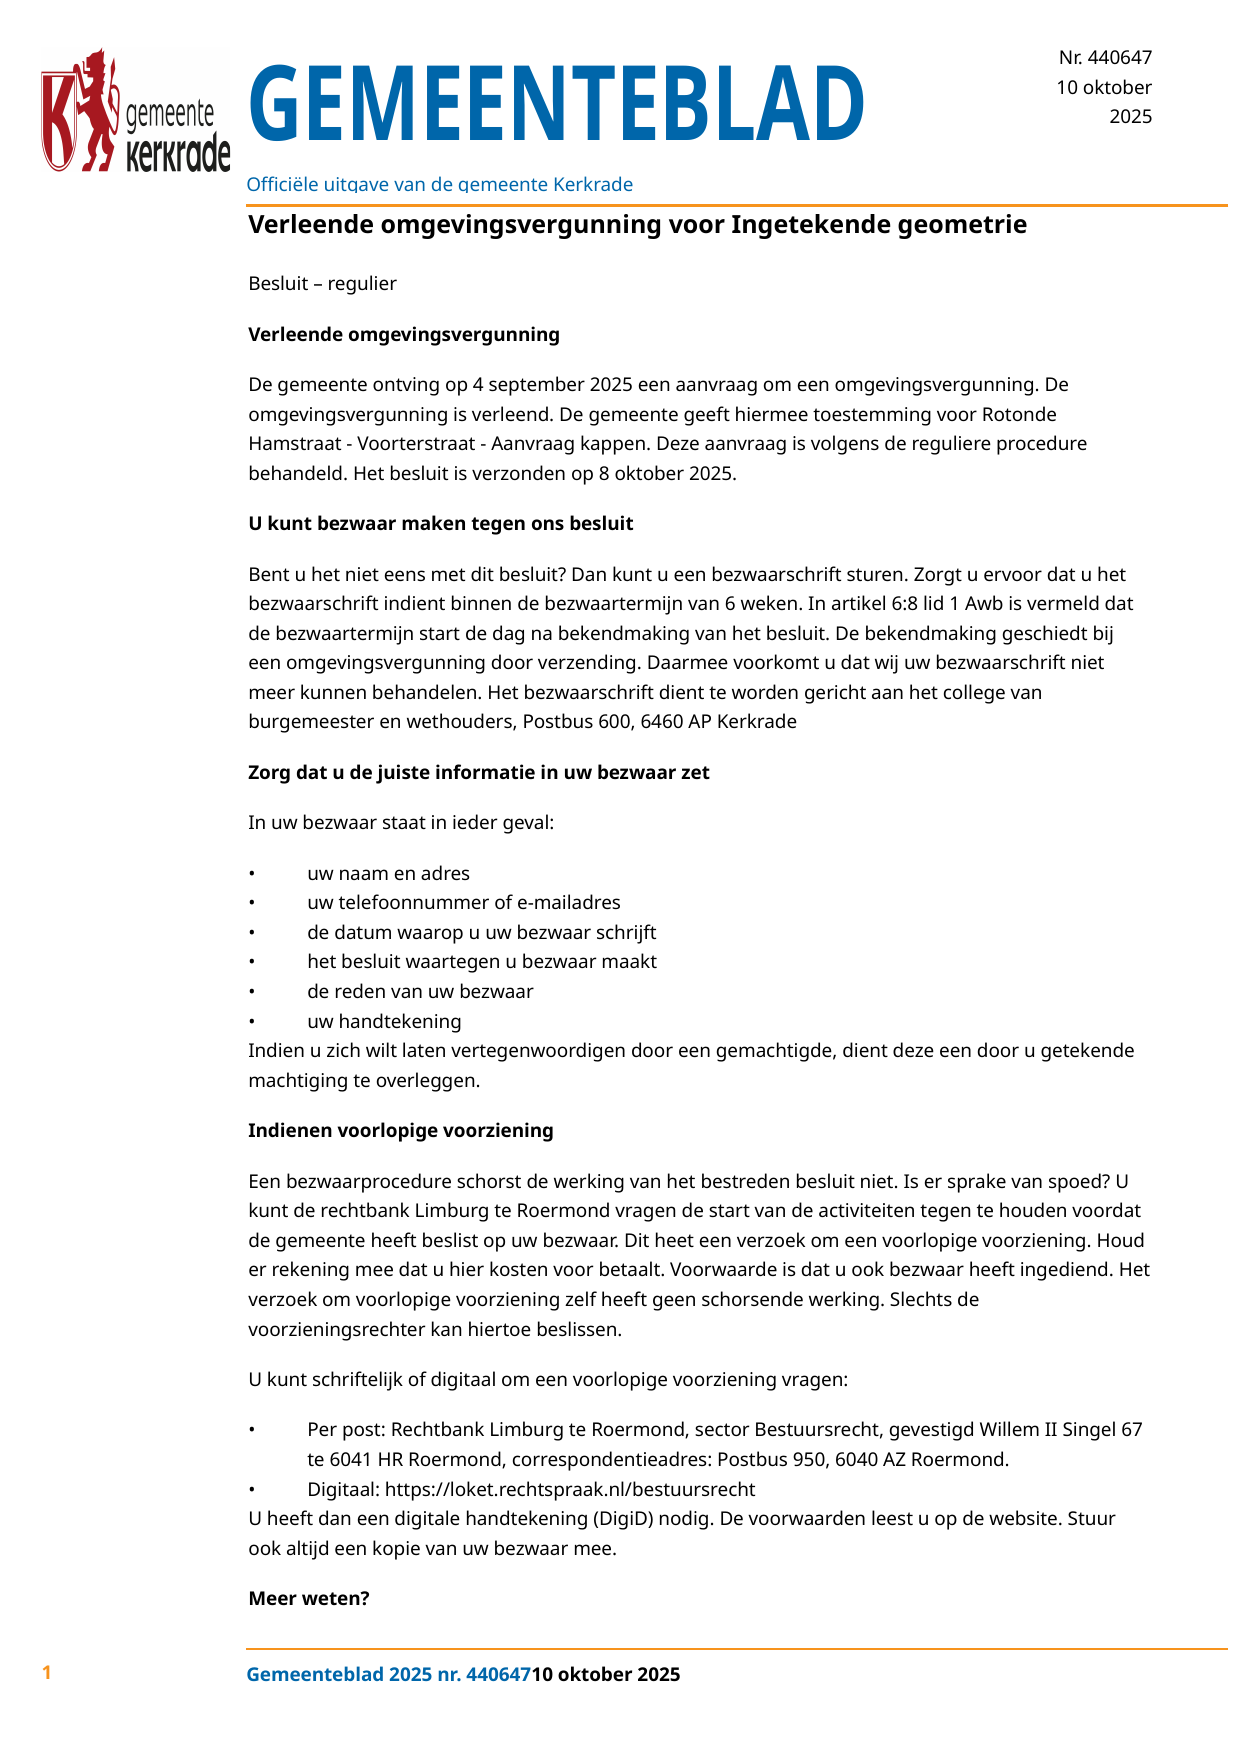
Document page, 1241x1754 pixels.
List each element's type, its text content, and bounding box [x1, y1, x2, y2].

list uw handtekening [248, 1008, 1152, 1033]
list de reden van uw bezwaar [248, 978, 1152, 1004]
text Bent u het niet eens met dit besluit? Dan kunt u een bezwaarschrift sturen. Zorgt u ervoor dat u het bezwaarschrift indient binnen de bezwaartermijn van 6 weken. In artikel 6:8 lid 1 Awb is vermeld dat de bezwaartermijn start de dag na bekendmaking van het besluit. De bekendmaking geschiedt bij een omgevingsvergunning door verzending. Daarmee voorkomt u dat wij uw bezwaarschrift niet meer kunnen behandelen. Het bezwaarschrift dient te worden gericht aan het college van burgemeester en wethouders, Postbus 600, 6460 AP Kerkrade [248, 561, 1152, 734]
list het besluit waartegen u bezwaar maakt [248, 949, 1152, 974]
text Besluit – regulier [248, 270, 1152, 296]
list Digitaal: https://loket.rechtspraak.nl/bestuursrecht [248, 1476, 1152, 1501]
text U kunt bezwaar maken tegen ons besluit [248, 510, 1152, 536]
picture [41, 47, 231, 172]
text Indienen voorlopige voorziening [248, 1117, 1152, 1143]
text Zorg dat u de juiste informatie in uw bezwaar zet [248, 759, 1152, 785]
text Verleende omgevingsvergunning [248, 321, 1152, 346]
text De gemeente ontving op 4 september 2025 een aanvraag om een omgevingsvergunning. De omgevingsvergunning is verleend. De gemeente geeft hiermee toestemming voor Rotonde Hamstraat - Voorterstraat - Aanvraag kappen. Deze aanvraag is volgens de reguliere procedure behandeld. Het besluit is verzonden op 8 oktober 2025. [248, 371, 1152, 486]
text Meer weten? [248, 1585, 1152, 1611]
list Per post: Rechtbank Limburg te Roermond, sector Bestuursrecht, gevestigd Willem II Singel 67 te 6041 HR Roermond, correspondentieadres: Postbus 950, 6040 AZ Roermond. [248, 1417, 1152, 1472]
list uw telefoonnummer of e-mailadres [248, 889, 1152, 915]
text Een bezwaarprocedure schorst de werking van het bestreden besluit niet. Is er sprake van spoed? U kunt de rechtbank Limburg te Roermond vragen de start van de activiteiten tegen te houden voordat de gemeente heeft beslist op uw bezwaar. Dit heet een verzoek om een voorlopige voorziening. Houd er rekening mee dat u hier kosten voor betaalt. Voorwaarde is dat u ook bezwaar heeft ingediend. Het verzoek om voorlopige voorziening zelf heeft geen schorsende werking. Slechts de voorzieningsrechter kan hiertoe beslissen. [248, 1168, 1152, 1341]
text U kunt schriftelijk of digitaal om een voorlopige voorziening vragen: [248, 1366, 1152, 1392]
text Verleende omgevingsvergunning voor Ingetekende geometrie [248, 207, 1152, 241]
text Indien u zich wilt laten vertegenwoordigen door een gemachtigde, dient deze een door u getekende machtiging te overleggen. [248, 1037, 1152, 1093]
text U heeft dan een digitale handtekening (DigiD) nodig. De voorwaarden leest u op de website. Stuur ook altijd een kopie van uw bezwaar mee. [248, 1505, 1152, 1561]
text In uw bezwaar staat in ieder geval: [248, 809, 1152, 835]
list de datum waarop u uw bezwaar schrijft [248, 919, 1152, 945]
list uw naam en adres [248, 860, 1152, 886]
